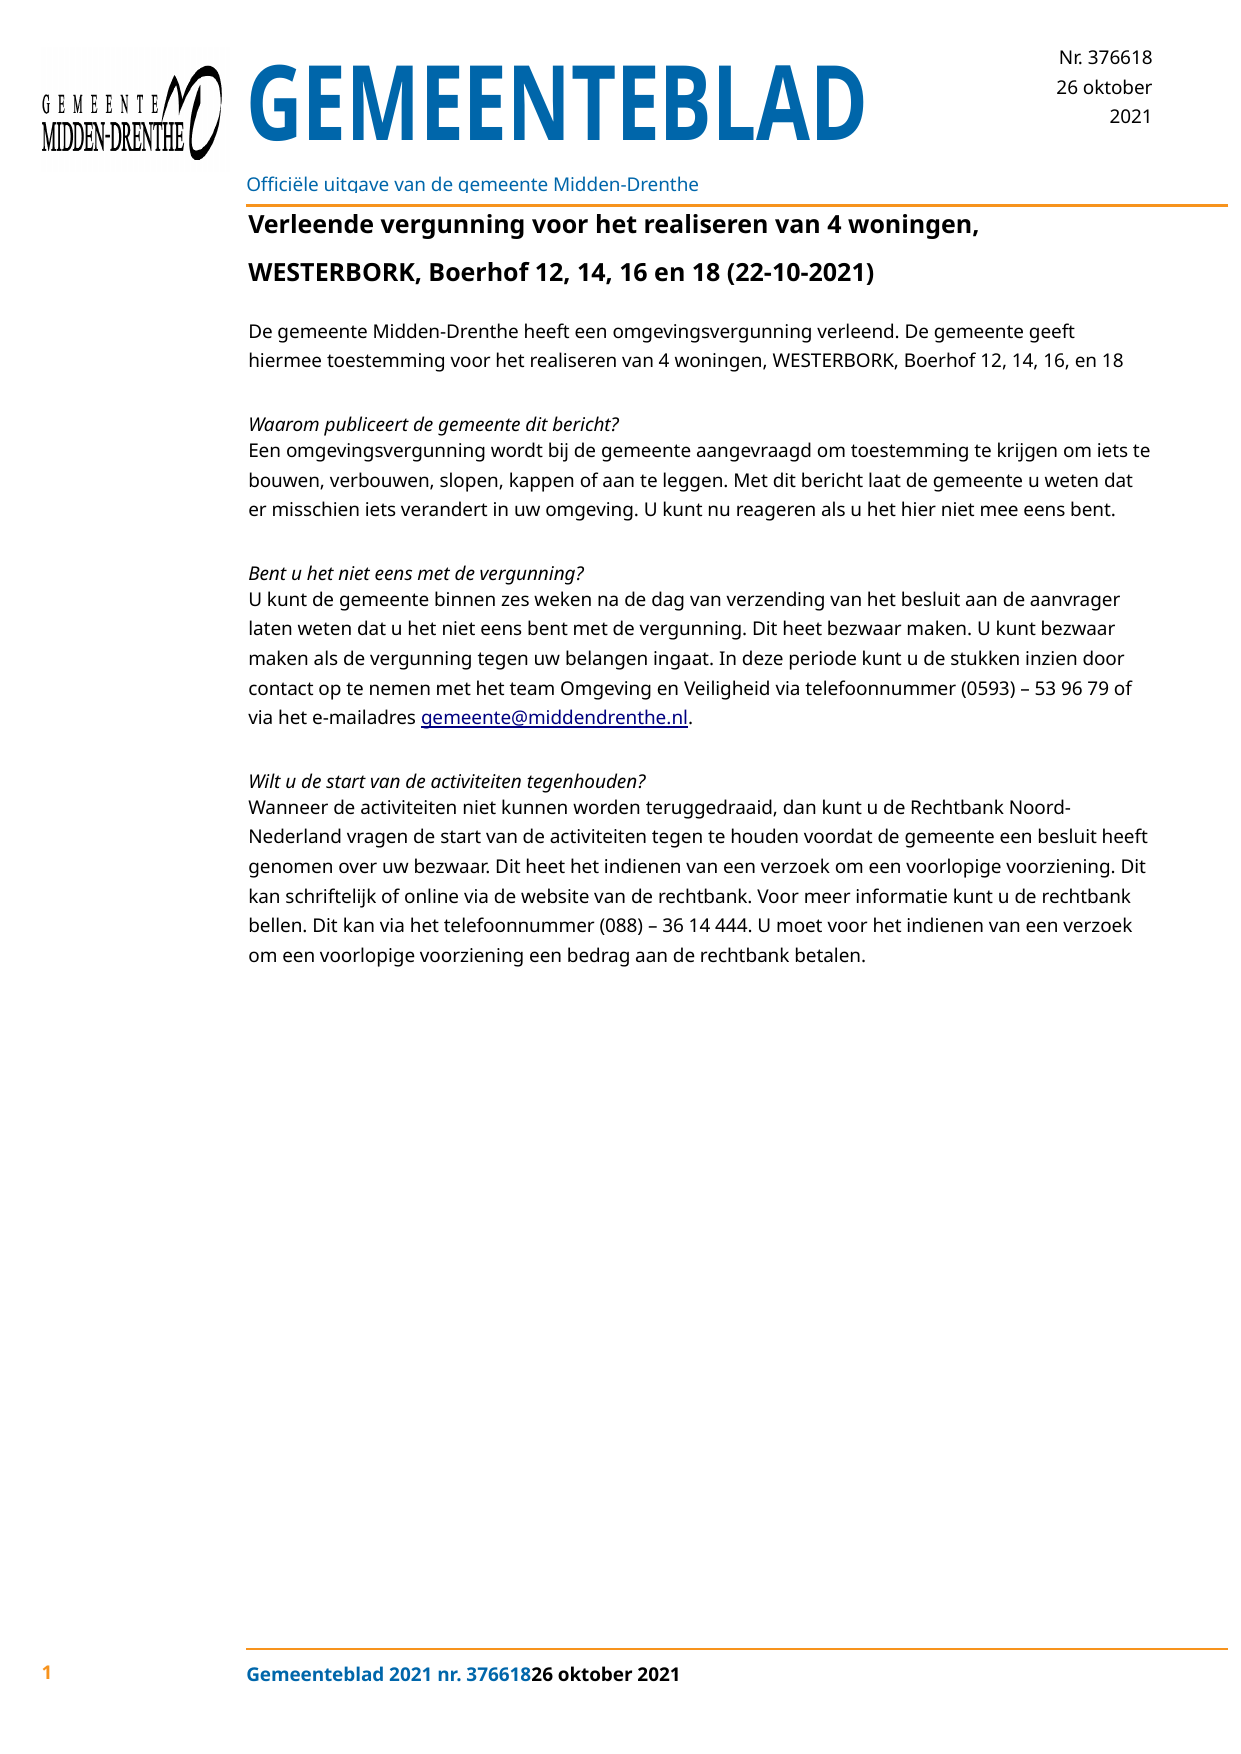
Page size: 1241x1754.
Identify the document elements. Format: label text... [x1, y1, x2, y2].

text Wanneer de activiteiten niet kunnen worden teruggedraaid, dan kunt u de Rechtbank Noord-Nederland vragen de start van de activiteiten tegen te houden voordat de gemeente een besluit heeft genomen over uw bezwaar. Dit heet het indienen van een verzoek om een voorlopige voorziening. Dit kan schriftelijk of online via de website van de rechtbank. Voor meer informatie kunt u de rechtbank bellen. Dit kan via het telefoonnummer (088) – 36 14 444. U moet voor het indienen van een verzoek om een voorlopige voorziening een bedrag aan de rechtbank betalen. [248, 794, 1152, 968]
text Waarom publiceert de gemeente dit bericht? [248, 411, 1152, 437]
text Wilt u de start van de activiteiten tegenhouden? [248, 768, 1152, 794]
text Een omgevingsvergunning wordt bij de gemeente aangevraagd om toestemming te krijgen om iets te bouwen, verbouwen, slopen, kappen of aan te leggen. Met dit bericht laat de gemeente u weten dat er misschien iets verandert in uw omgeving. U kunt nu reageren als u het hier niet mee eens bent. [248, 437, 1152, 522]
text U kunt de gemeente binnen zes weken na de dag van verzending van het besluit aan de aanvrager laten weten dat u het niet eens bent met de vergunning. Dit heet bezwaar maken. U kunt bezwaar maken als de vergunning tegen uw belangen ingaat. In deze periode kunt u de stukken inzien door contact op te nemen met het team Omgeving en Veiligheid via telefoonnummer (0593) – 53 96 79 of via het e-mailadres gemeente@middendrenthe.nl. [248, 586, 1152, 730]
text Verleende vergunning voor het realiseren van 4 woningen, WESTERBORK, Boerhof 12, 14, 16 en 18 (22-10-2021) [248, 207, 1152, 288]
picture [41, 47, 231, 172]
text De gemeente Midden-Drenthe heeft een omgevingsvergunning verleend. De gemeente geeft hiermee toestemming voor het realiseren van 4 woningen, WESTERBORK, Boerhof 12, 14, 16, en 18 [248, 318, 1152, 373]
text Bent u het niet eens met de vergunning? [248, 560, 1152, 586]
